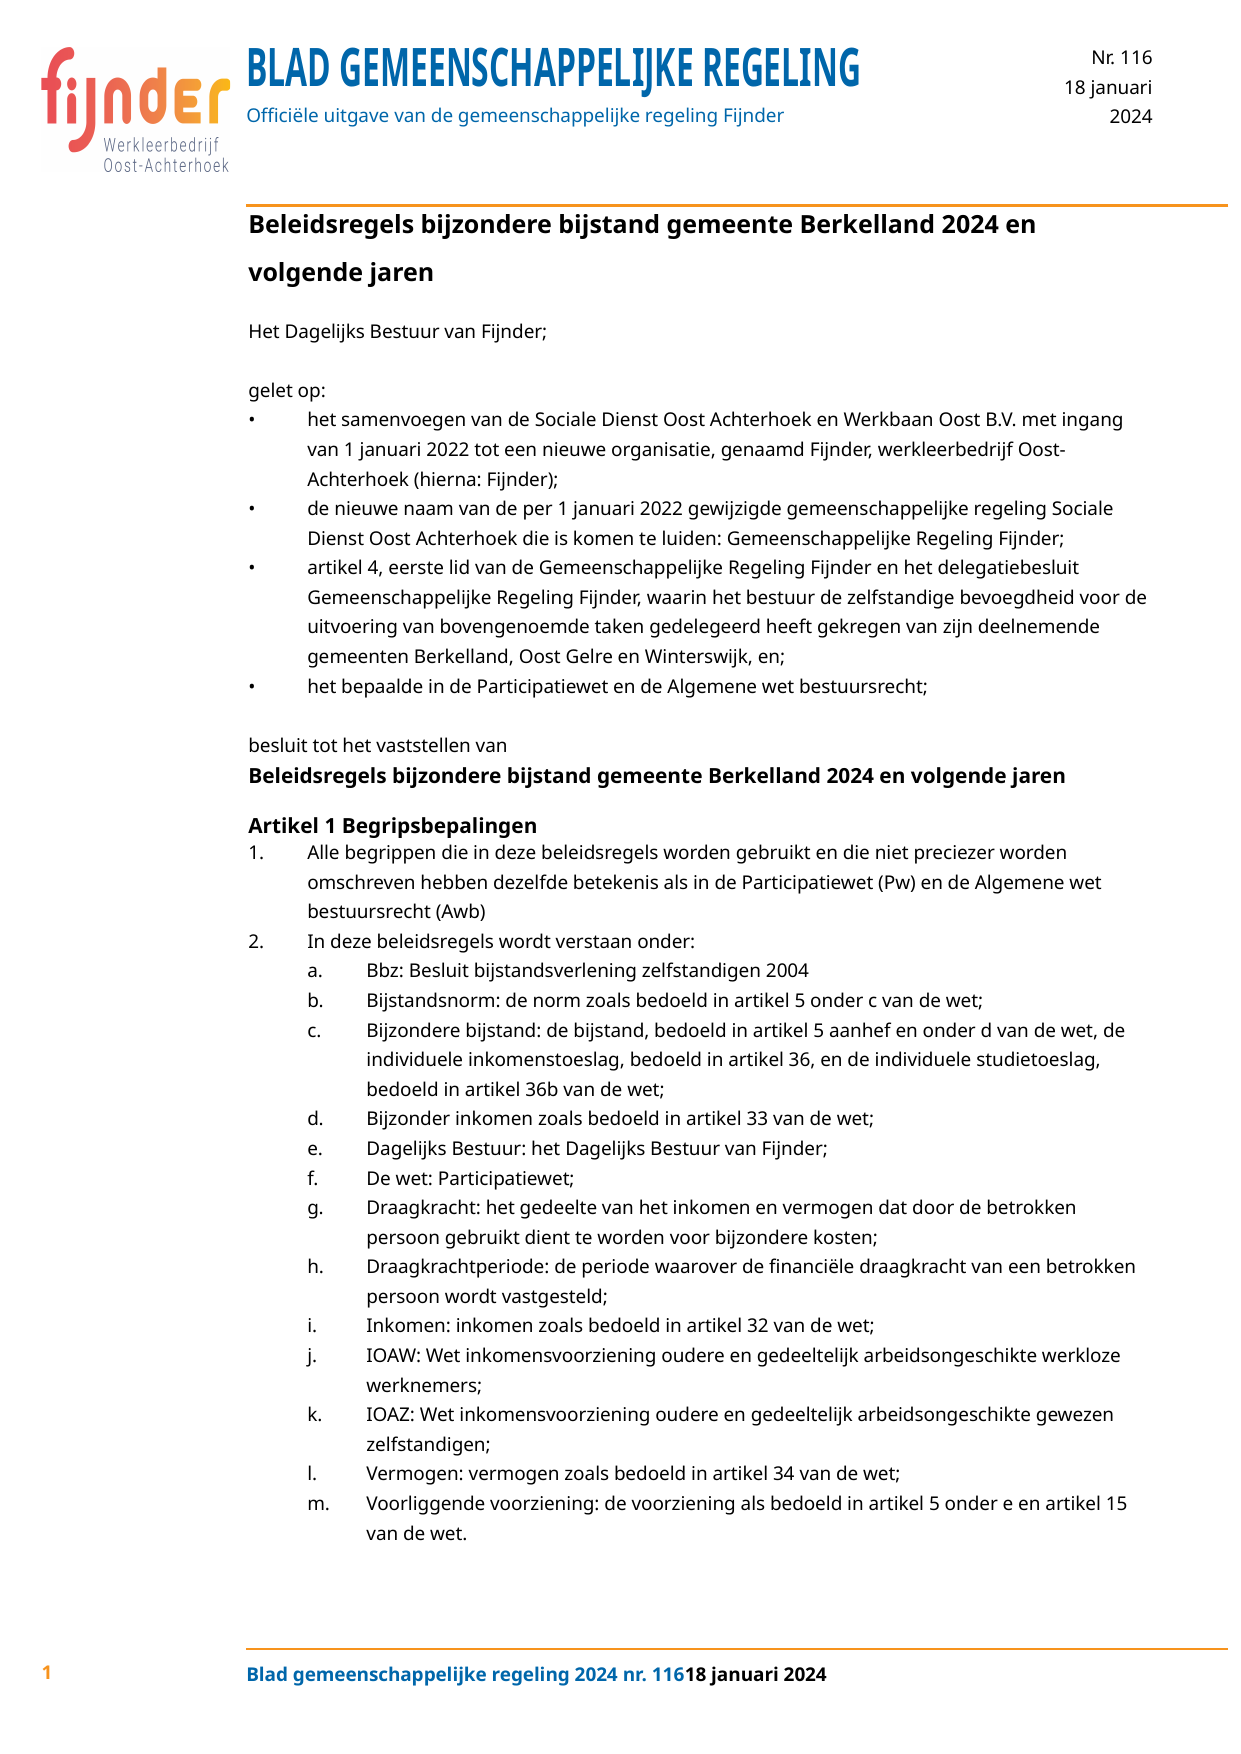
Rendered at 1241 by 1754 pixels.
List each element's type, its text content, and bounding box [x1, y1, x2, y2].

list artikel 4, eerste lid van de Gemeenschappelijke Regeling Fijnder en het delegatiebesluit Gemeenschappelijke Regeling Fijnder, waarin het bestuur de zelfstandige bevoegdheid voor de uitvoering van bovengenoemde taken gedelegeerd heeft gekregen van zijn deelnemende gemeenten Berkelland, Oost Gelre en Winterswijk, en; [248, 554, 1152, 669]
list het samenvoegen van de Sociale Dienst Oost Achterhoek en Werkbaan Oost B.V. met ingang van 1 januari 2022 tot een nieuwe organisatie, genaamd Fijnder, werkleerbedrijf Oost-Achterhoek (hierna: Fijnder); [248, 407, 1152, 492]
list Bijstandsnorm: de norm zoals bedoeld in artikel 5 onder c van de wet; [307, 987, 1152, 1013]
text Beleidsregels bijzondere bijstand gemeente Berkelland 2024 en volgende jaren [248, 762, 1152, 790]
list De wet: Participatiewet; [307, 1165, 1152, 1191]
list IOAZ: Wet inkomensvoorziening oudere en gedeeltelijk arbeidsongeschikte gewezen zelfstandigen; [307, 1401, 1152, 1457]
text gelet op: [248, 377, 1152, 403]
list de nieuwe naam van de per 1 januari 2022 gewijzigde gemeenschappelijke regeling Sociale Dienst Oost Achterhoek die is komen te luiden: Gemeenschappelijke Regeling Fijnder; [248, 495, 1152, 551]
list Bbz: Besluit bijstandsverlening zelfstandigen 2004 [307, 958, 1152, 983]
list Bijzonder inkomen zoals bedoeld in artikel 33 van de wet; [307, 1106, 1152, 1131]
text besluit tot het vaststellen van [248, 732, 1152, 758]
list IOAW: Wet inkomensvoorziening oudere en gedeeltelijk arbeidsongeschikte werkloze werknemers; [307, 1342, 1152, 1398]
text Beleidsregels bijzondere bijstand gemeente Berkelland 2024 en volgende jaren [248, 207, 1152, 288]
list Inkomen: inkomen zoals bedoeld in artikel 32 van de wet; [307, 1313, 1152, 1338]
list Bijzondere bijstand: de bijstand, bedoeld in artikel 5 aanhef en onder d van de wet, de individuele inkomenstoeslag, bedoeld in artikel 36, en de individuele studietoeslag, bedoeld in artikel 36b van de wet; [307, 1017, 1152, 1102]
list In deze beleidsregels wordt verstaan onder: [248, 928, 1152, 954]
list Draagkracht: het gedeelte van het inkomen en vermogen dat door de betrokken persoon gebruikt dient te worden voor bijzondere kosten; [307, 1194, 1152, 1250]
list het bepaalde in de Participatiewet en de Algemene wet bestuursrecht; [248, 673, 1152, 699]
list Draagkrachtperiode: de periode waarover de financiële draagkracht van een betrokken persoon wordt vastgesteld; [307, 1253, 1152, 1309]
list Voorliggende voorziening: de voorziening als bedoeld in artikel 5 onder e en artikel 15 van de wet. [307, 1490, 1152, 1546]
text Artikel 1 Begripsbepalingen [248, 811, 1152, 839]
list Vermogen: vermogen zoals bedoeld in artikel 34 van de wet; [307, 1461, 1152, 1486]
list Alle begrippen die in deze beleidsregels worden gebruikt en die niet preciezer worden omschreven hebben dezelfde betekenis als in de Participatiewet (Pw) en de Algemene wet bestuursrecht (Awb) [248, 839, 1152, 924]
text Het Dagelijks Bestuur van Fijnder; [248, 318, 1152, 344]
list Dagelijks Bestuur: het Dagelijks Bestuur van Fijnder; [307, 1135, 1152, 1161]
picture [41, 47, 231, 172]
